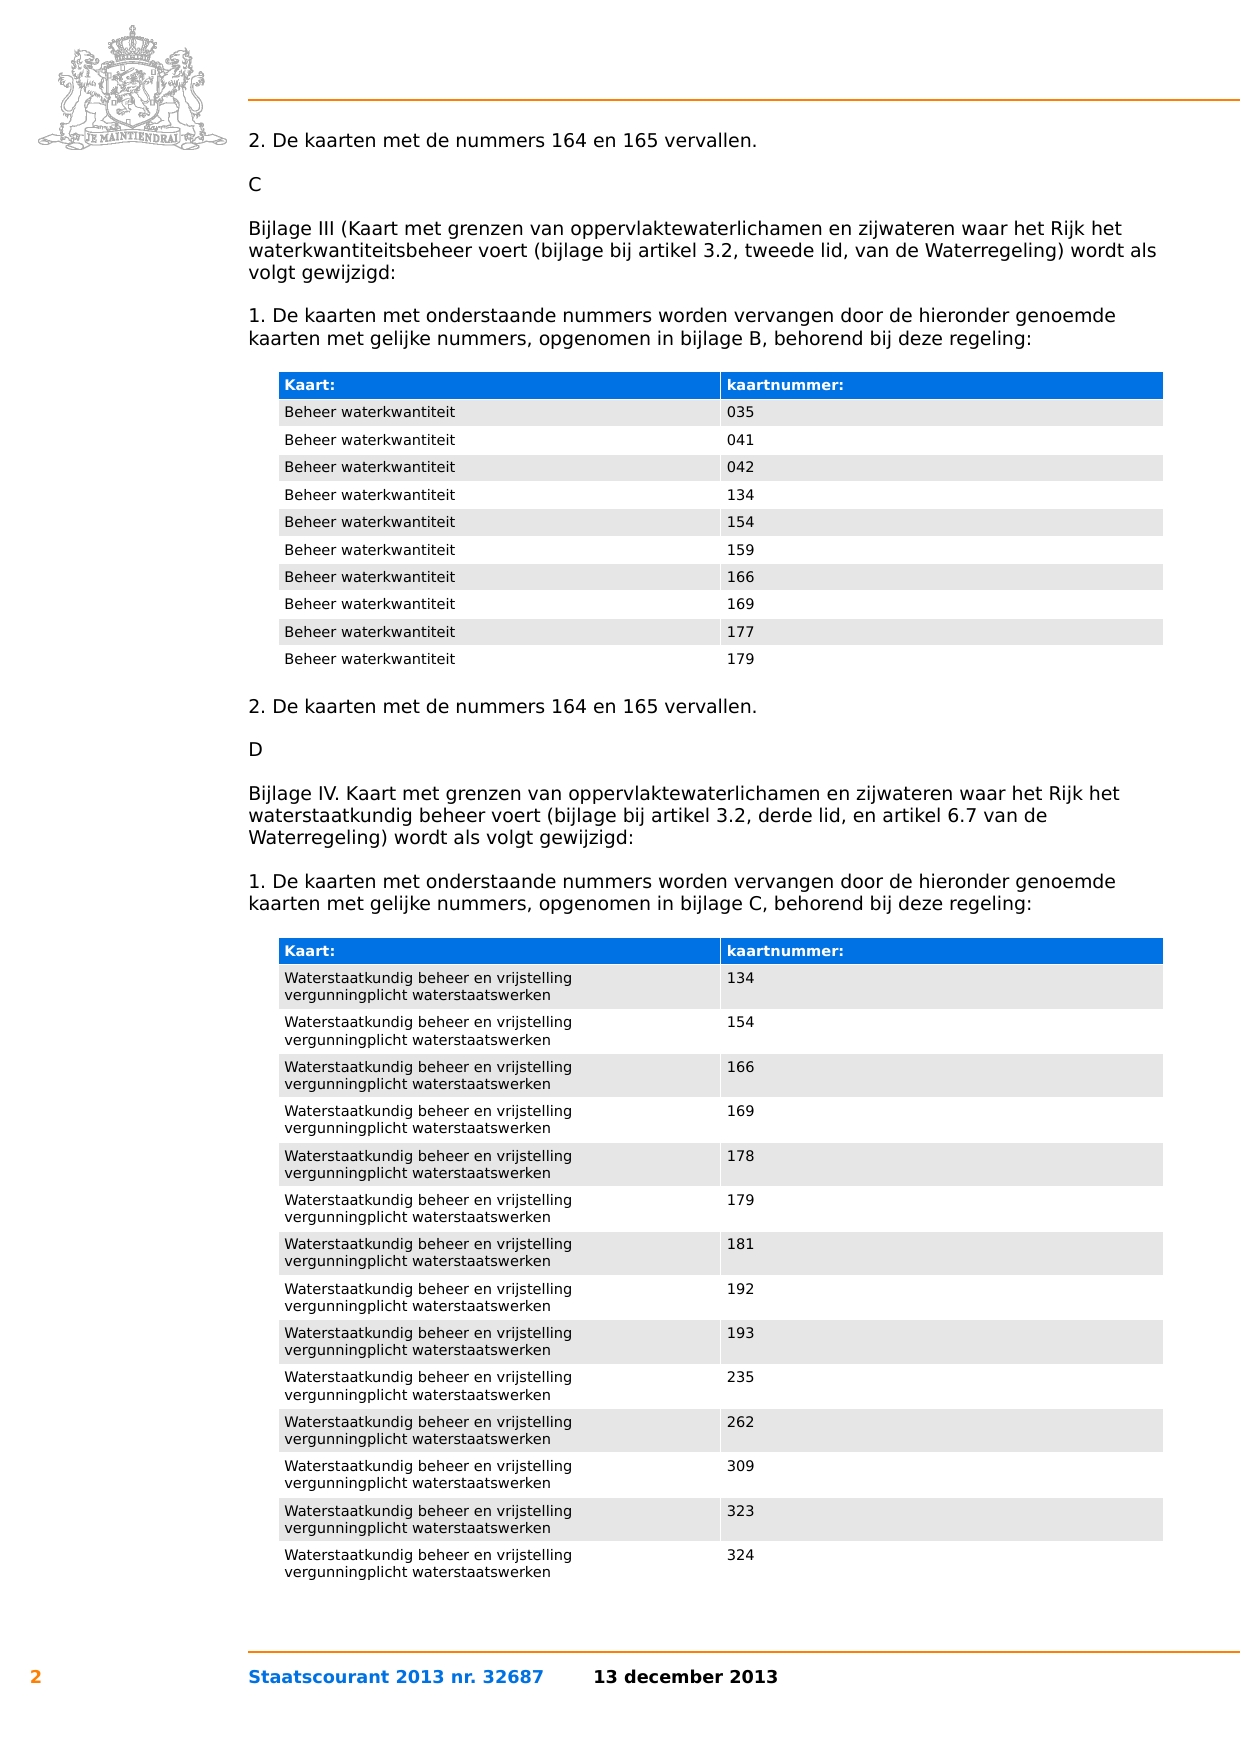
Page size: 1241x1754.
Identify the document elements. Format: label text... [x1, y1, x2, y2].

table_cell Waterstaatkundig beheer en vrijstelling vergunningplicht waterstaatswerken [279, 1320, 720, 1364]
table_cell Beheer waterkwantiteit [279, 591, 720, 618]
table_cell 235 [721, 1365, 1163, 1408]
table_cell Beheer waterkwantiteit [279, 427, 720, 453]
table_cell Waterstaatkundig beheer en vrijstelling vergunningplicht waterstaatswerken [279, 1232, 720, 1275]
table_cell Beheer waterkwantiteit [279, 537, 720, 563]
table_cell Waterstaatkundig beheer en vrijstelling vergunningplicht waterstaatswerken [279, 1365, 720, 1408]
text C [248, 174, 1163, 196]
table_cell 041 [721, 427, 1163, 453]
table_cell Waterstaatkundig beheer en vrijstelling vergunningplicht waterstaatswerken [279, 1276, 720, 1319]
table_cell 309 [721, 1454, 1163, 1497]
table_cell Waterstaatkundig beheer en vrijstelling vergunningplicht waterstaatswerken [279, 1010, 720, 1053]
table_cell 154 [721, 1010, 1163, 1053]
text 1. De kaarten met onderstaande nummers worden vervangen door de hieronder genoemde kaarten met gelijke nummers, opgenomen in bijlage C, behorend bij deze regeling: [248, 871, 1163, 915]
table_cell Beheer waterkwantiteit [279, 482, 720, 508]
table_cell Waterstaatkundig beheer en vrijstelling vergunningplicht waterstaatswerken [279, 1099, 720, 1142]
table_cell Waterstaatkundig beheer en vrijstelling vergunningplicht waterstaatswerken [279, 1187, 720, 1231]
table_cell 166 [721, 564, 1163, 590]
text 2. De kaarten met de nummers 164 en 165 vervallen. [248, 130, 1163, 152]
table_cell 042 [721, 455, 1163, 481]
table_cell 134 [721, 482, 1163, 508]
table_cell 179 [721, 646, 1163, 673]
table_cell 154 [721, 509, 1163, 536]
table_cell 178 [721, 1143, 1163, 1186]
table_cell Beheer waterkwantiteit [279, 619, 720, 645]
table_cell Waterstaatkundig beheer en vrijstelling vergunningplicht waterstaatswerken [279, 965, 720, 1009]
text Bijlage III (Kaart met grenzen van oppervlaktewaterlichamen en zijwateren waar het Rijk het waterkwantiteitsbeheer voert (bijlage bij artikel 3.2, tweede lid, van de Waterregeling) wordt als volgt gewijzigd: [248, 218, 1163, 283]
text 2. De kaarten met de nummers 164 en 165 vervallen. [248, 696, 1163, 717]
table_cell Beheer waterkwantiteit [279, 400, 720, 426]
table_cell 323 [721, 1498, 1163, 1541]
table_cell Beheer waterkwantiteit [279, 646, 720, 673]
table_header kaartnummer: [721, 372, 1163, 399]
table_cell Beheer waterkwantiteit [279, 455, 720, 481]
table_cell 192 [721, 1276, 1163, 1319]
table_cell Waterstaatkundig beheer en vrijstelling vergunningplicht waterstaatswerken [279, 1454, 720, 1497]
table_cell 159 [721, 537, 1163, 563]
table_cell Waterstaatkundig beheer en vrijstelling vergunningplicht waterstaatswerken [279, 1054, 720, 1097]
table_cell Beheer waterkwantiteit [279, 509, 720, 536]
table_header Kaart: [279, 938, 720, 964]
text Bijlage IV. Kaart met grenzen van oppervlaktewaterlichamen en zijwateren waar het Rijk het waterstaatkundig beheer voert (bijlage bij artikel 3.2, derde lid, en artikel 6.7 van de Waterregeling) wordt als volgt gewijzigd: [248, 783, 1163, 849]
table_header kaartnummer: [721, 938, 1163, 964]
picture [38, 25, 227, 150]
text 1. De kaarten met onderstaande nummers worden vervangen door de hieronder genoemde kaarten met gelijke nummers, opgenomen in bijlage B, behorend bij deze regeling: [248, 305, 1163, 349]
table_cell 324 [721, 1542, 1163, 1586]
table_cell 193 [721, 1320, 1163, 1364]
table_cell 134 [721, 965, 1163, 1009]
table_cell Waterstaatkundig beheer en vrijstelling vergunningplicht waterstaatswerken [279, 1542, 720, 1586]
table_cell 177 [721, 619, 1163, 645]
table_cell 169 [721, 1099, 1163, 1142]
table_cell Waterstaatkundig beheer en vrijstelling vergunningplicht waterstaatswerken [279, 1409, 720, 1452]
table_cell Beheer waterkwantiteit [279, 564, 720, 590]
table_cell 181 [721, 1232, 1163, 1275]
table_cell 169 [721, 591, 1163, 618]
table_cell 166 [721, 1054, 1163, 1097]
table_header Kaart: [279, 372, 720, 399]
text D [248, 739, 1163, 761]
table_cell 179 [721, 1187, 1163, 1231]
table_cell Waterstaatkundig beheer en vrijstelling vergunningplicht waterstaatswerken [279, 1498, 720, 1541]
table_cell 262 [721, 1409, 1163, 1452]
table_cell 035 [721, 400, 1163, 426]
table_cell Waterstaatkundig beheer en vrijstelling vergunningplicht waterstaatswerken [279, 1143, 720, 1186]
